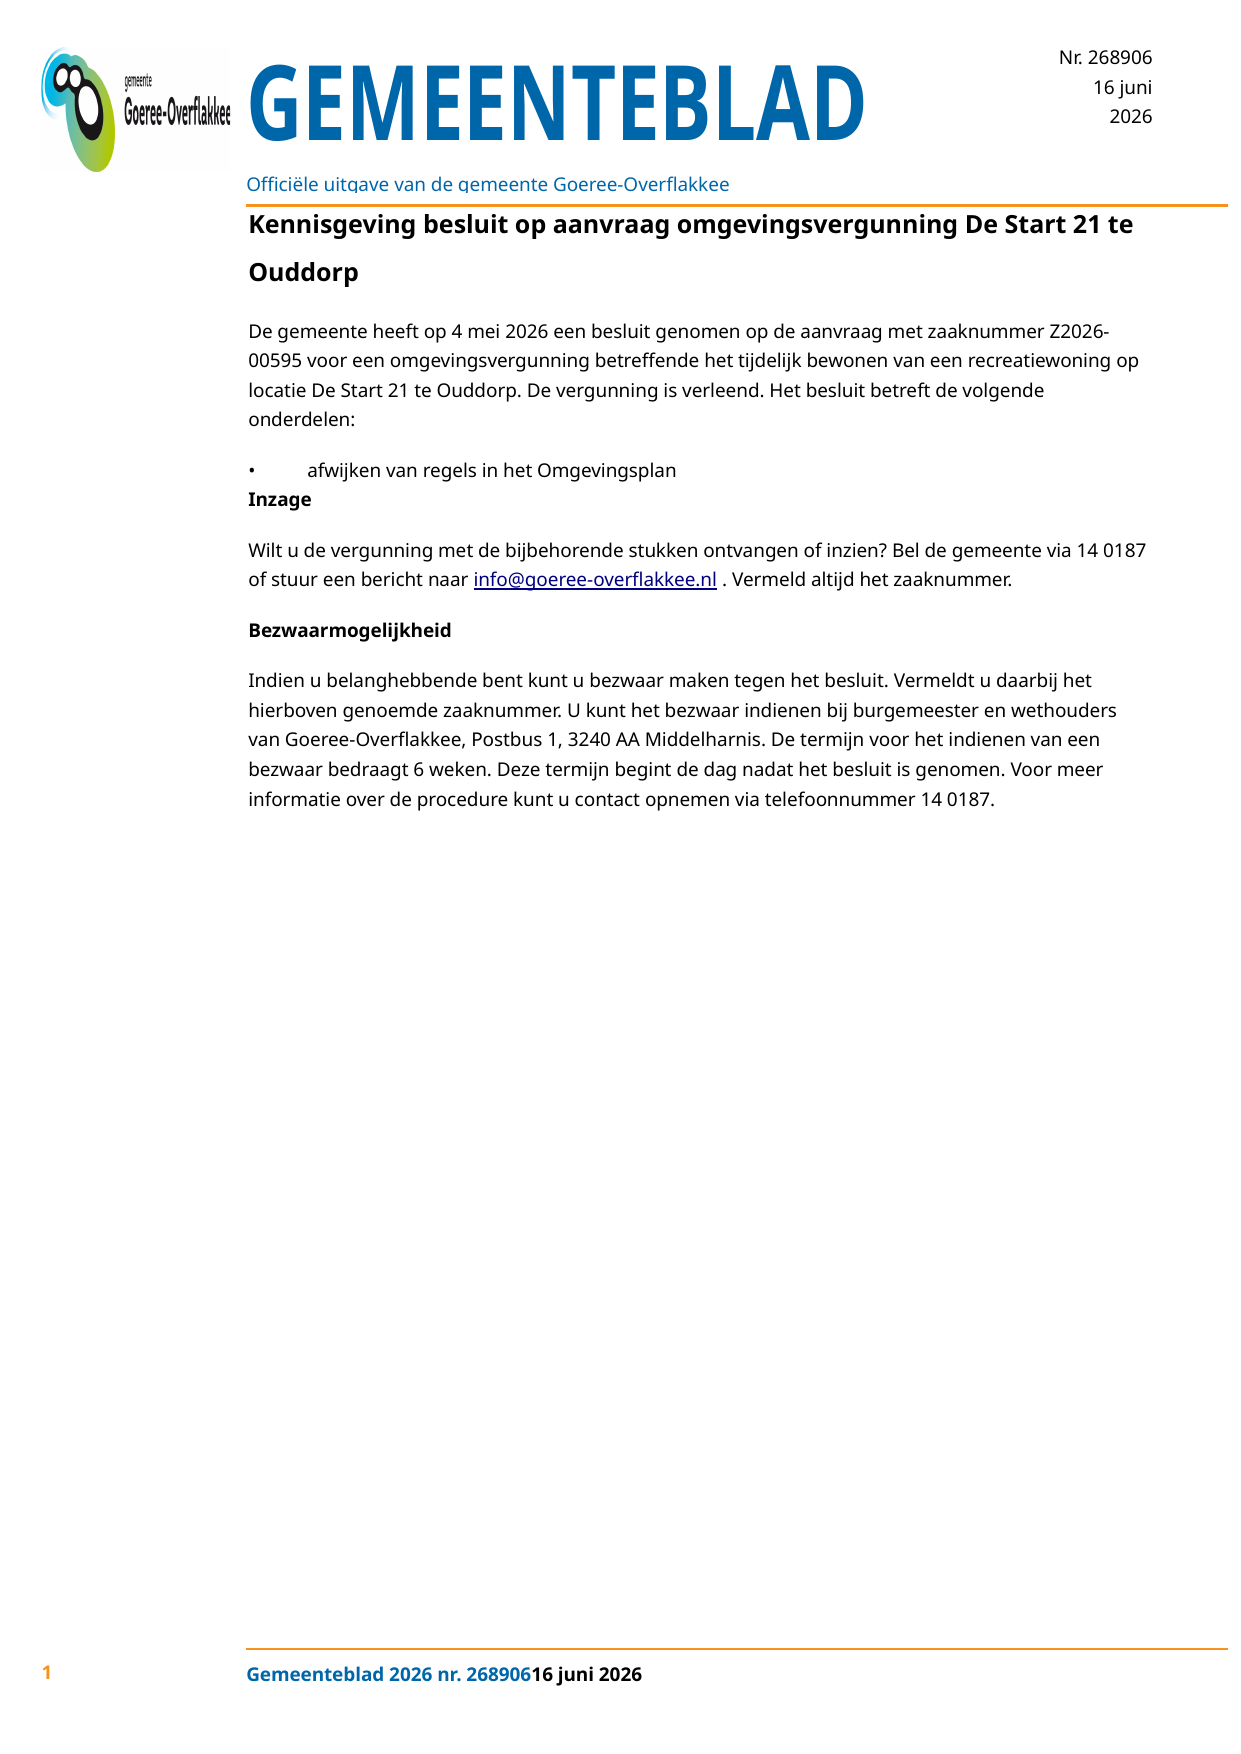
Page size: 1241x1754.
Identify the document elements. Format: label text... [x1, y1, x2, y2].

text Bezwaarmogelijkheid [248, 617, 1152, 643]
text Kennisgeving besluit op aanvraag omgevingsvergunning De Start 21 te Ouddorp [248, 207, 1152, 288]
text De gemeente heeft op 4 mei 2026 een besluit genomen op de aanvraag met zaaknummer Z2026-00595 voor een omgevingsvergunning betreffende het tijdelijk bewonen van een recreatiewoning op locatie De Start 21 te Ouddorp. De vergunning is verleend. Het besluit betreft de volgende onderdelen: [248, 318, 1152, 432]
text Wilt u de vergunning met de bijbehorende stukken ontvangen of inzien? Bel de gemeente via 14 0187 of stuur een bericht naar info@goeree-overflakkee.nl . Vermeld altijd het zaaknummer. [248, 537, 1152, 592]
text Indien u belanghebbende bent kunt u bezwaar maken tegen het besluit. Vermeldt u daarbij het hierboven genoemde zaaknummer. U kunt het bezwaar indienen bij burgemeester en wethouders van Goeree-Overflakkee, Postbus 1, 3240 AA Middelharnis. De termijn voor het indienen van een bezwaar bedraagt 6 weken. Deze termijn begint de dag nadat het besluit is genomen. Voor meer informatie over de procedure kunt u contact opnemen via telefoonnummer 14 0187. [248, 667, 1152, 812]
picture [41, 47, 231, 172]
list afwijken van regels in het Omgevingsplan [248, 457, 1152, 483]
text Inzage [248, 487, 1152, 512]
